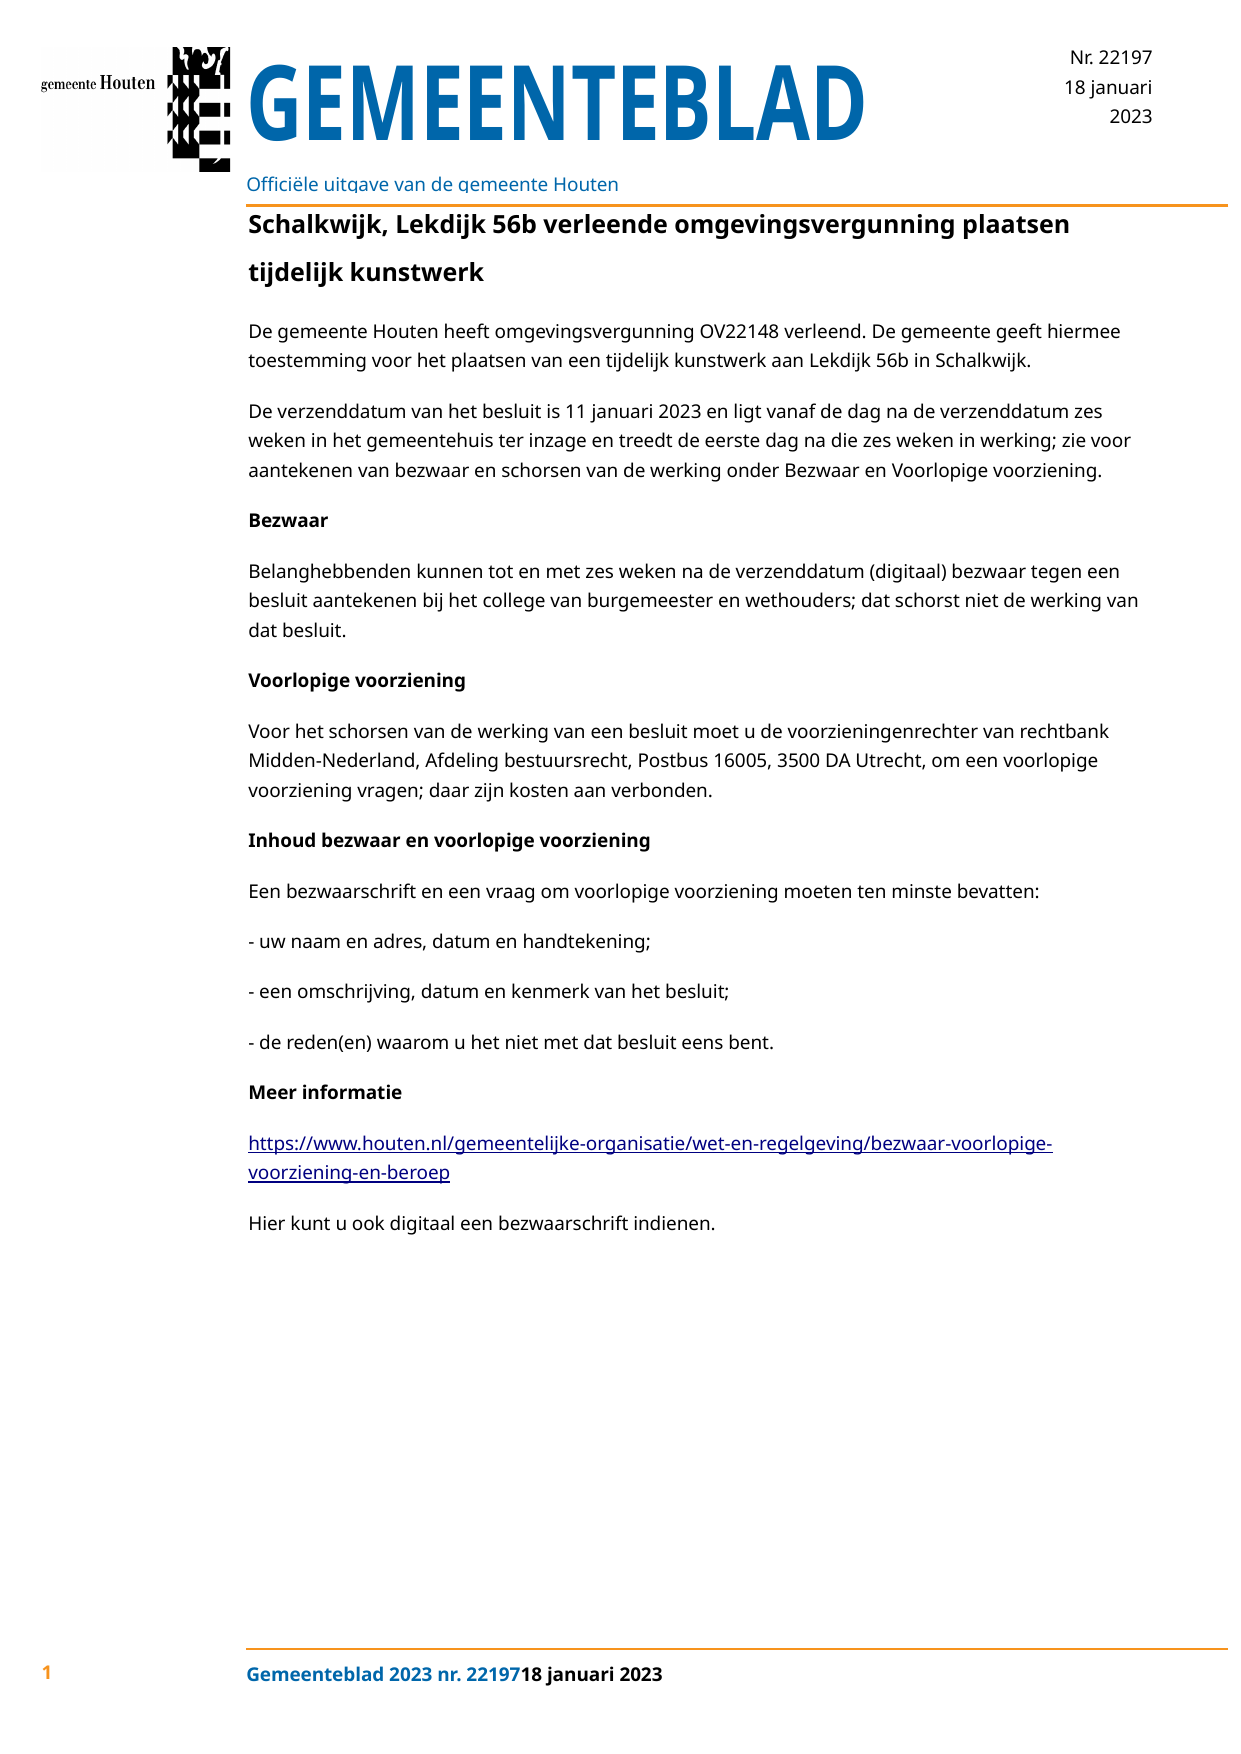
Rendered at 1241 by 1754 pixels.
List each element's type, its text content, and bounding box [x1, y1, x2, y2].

text Voor het schorsen van de werking van een besluit moet u de voorzieningenrechter van rechtbank Midden-Nederland, Afdeling bestuursrecht, Postbus 16005, 3500 DA Utrecht, om een voorlopige voorziening vragen; daar zijn kosten aan verbonden. [248, 718, 1152, 803]
text - uw naam en adres, datum en handtekening; [248, 928, 1152, 954]
text Hier kunt u ook digitaal een bezwaarschrift indienen. [248, 1210, 1152, 1236]
text Belanghebbenden kunnen tot en met zes weken na de verzenddatum (digitaal) bezwaar tegen een besluit aantekenen bij het college van burgemeester en wethouders; dat schorst niet de werking van dat besluit. [248, 558, 1152, 643]
text - de reden(en) waarom u het niet met dat besluit eens bent. [248, 1029, 1152, 1055]
text Meer informatie [248, 1079, 1152, 1105]
text De gemeente Houten heeft omgevingsvergunning OV22148 verleend. De gemeente geeft hiermee toestemming voor het plaatsen van een tijdelijk kunstwerk aan Lekdijk 56b in Schalkwijk. [248, 318, 1152, 373]
text De verzenddatum van het besluit is 11 januari 2023 en ligt vanaf de dag na de verzenddatum zes weken in het gemeentehuis ter inzage en treedt de eerste dag na die zes weken in werking; zie voor aantekenen van bezwaar en schorsen van de werking onder Bezwaar en Voorlopige voorziening. [248, 398, 1152, 483]
text Voorlopige voorziening [248, 667, 1152, 693]
text Een bezwaarschrift en een vraag om voorlopige voorziening moeten ten minste bevatten: [248, 878, 1152, 904]
text Schalkwijk, Lekdijk 56b verleende omgevingsvergunning plaatsen tijdelijk kunstwerk [248, 207, 1152, 288]
picture [41, 47, 231, 172]
text Bezwaar [248, 507, 1152, 533]
text - een omschrijving, datum en kenmerk van het besluit; [248, 979, 1152, 1004]
text https://www.houten.nl/gemeentelijke-organisatie/wet-en-regelgeving/bezwaar-voorlopige-voorziening-en-beroep [248, 1130, 1152, 1185]
text Inhoud bezwaar en voorlopige voorziening [248, 827, 1152, 853]
